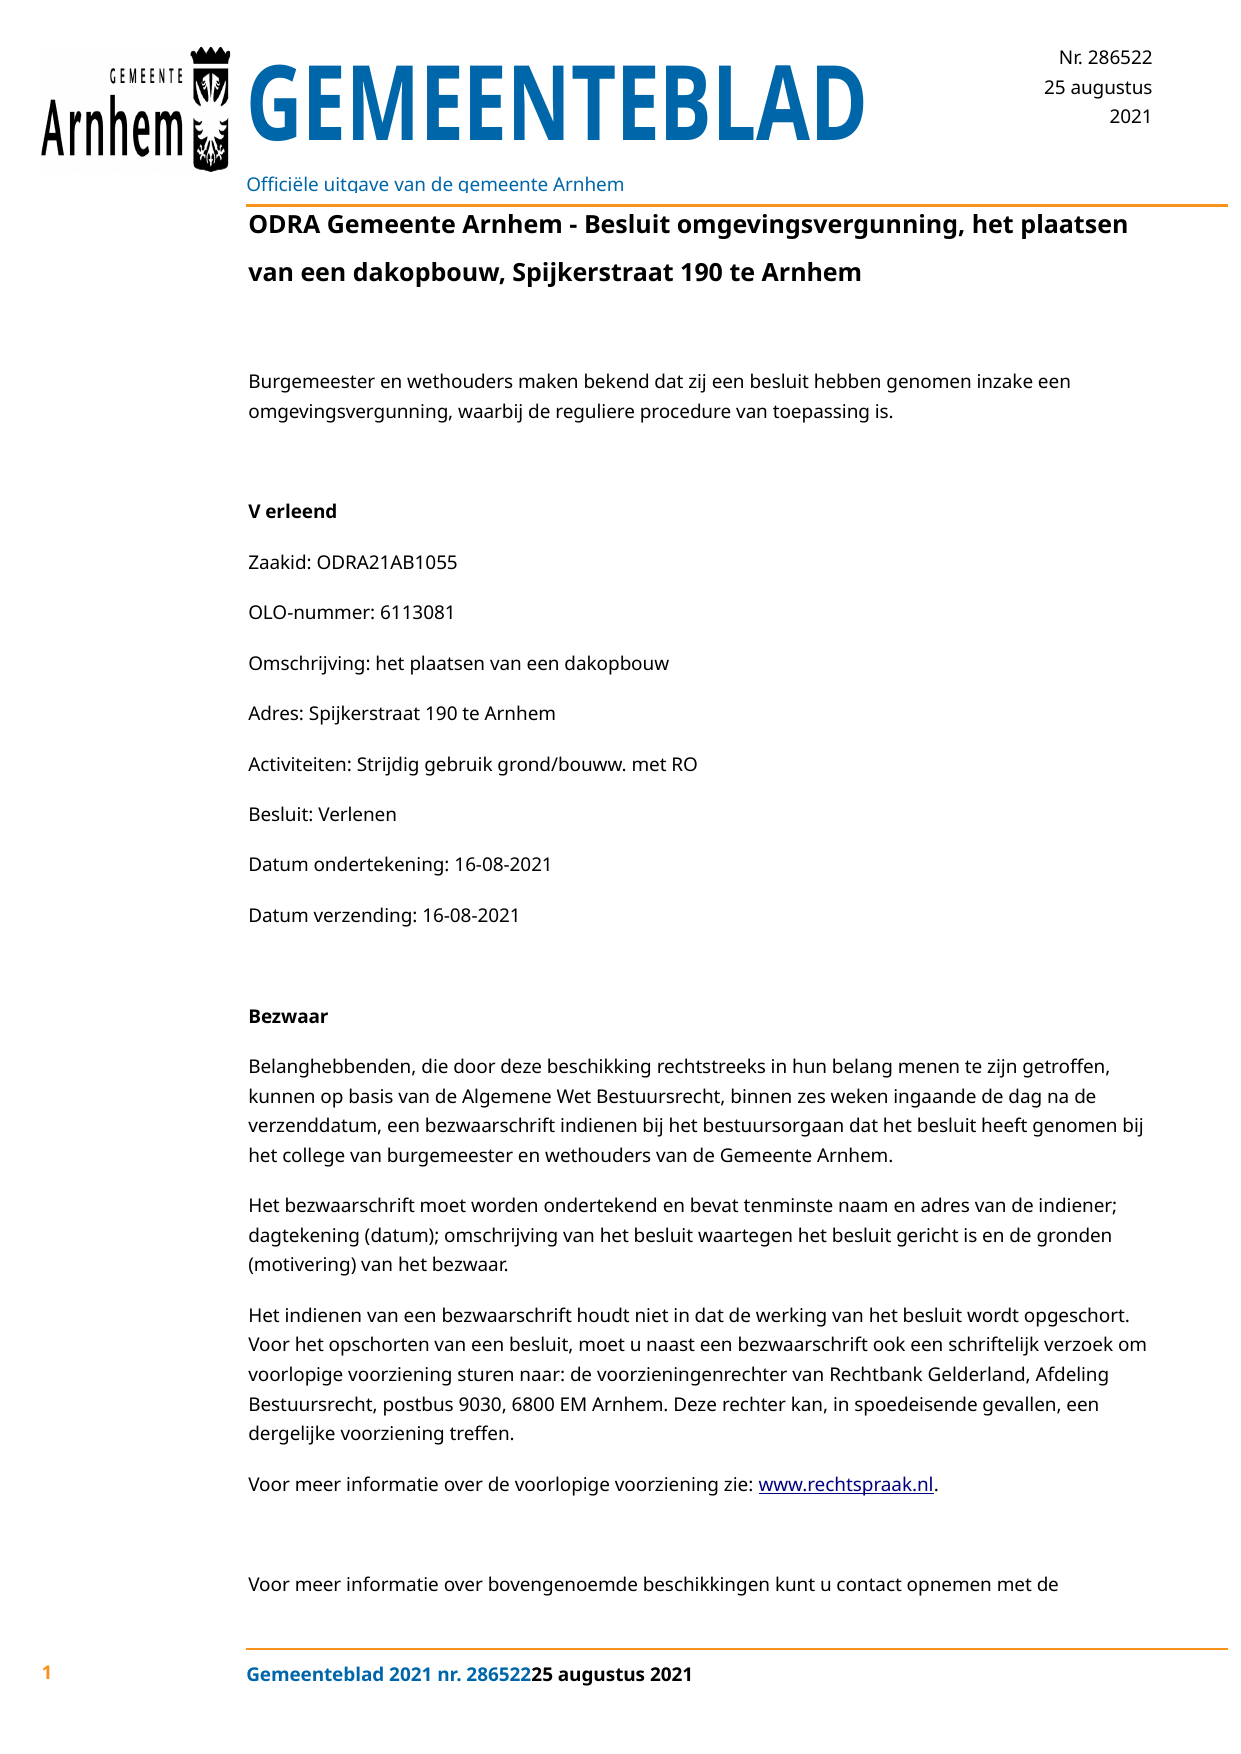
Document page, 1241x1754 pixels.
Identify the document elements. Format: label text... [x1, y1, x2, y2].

text Voor meer informatie over de voorlopige voorziening zie: www.rechtspraak.nl. [248, 1471, 1152, 1497]
text Bezwaar [248, 1003, 1152, 1029]
picture [41, 47, 231, 172]
text ODRA Gemeente Arnhem - Besluit omgevingsvergunning, het plaatsen van een dakopbouw, Spijkerstraat 190 te Arnhem [248, 207, 1152, 288]
text Datum verzending: 16-08-2021 [248, 902, 1152, 928]
text Activiteiten: Strijdig gebruik grond/bouww. met RO [248, 751, 1152, 777]
text Het indienen van een bezwaarschrift houdt niet in dat de werking van het besluit wordt opgeschort. Voor het opschorten van een besluit, moet u naast een bezwaarschrift ook een schriftelijk verzoek om voorlopige voorziening sturen naar: de voorzieningenrechter van Rechtbank Gelderland, Afdeling Bestuursrecht, postbus 9030, 6800 EM Arnhem. Deze rechter kan, in spoedeisende gevallen, een dergelijke voorziening treffen. [248, 1302, 1152, 1446]
text Het bezwaarschrift moet worden ondertekend en bevat tenminste naam en adres van de indiener; dagtekening (datum); omschrijving van het besluit waartegen het besluit gericht is en de gronden (motivering) van het bezwaar. [248, 1192, 1152, 1277]
text Adres: Spijkerstraat 190 te Arnhem [248, 700, 1152, 726]
text Omschrijving: het plaatsen van een dakopbouw [248, 650, 1152, 676]
text V erleend [248, 499, 1152, 524]
text OLO-nummer: 6113081 [248, 599, 1152, 625]
text Burgemeester en wethouders maken bekend dat zij een besluit hebben genomen inzake een omgevingsvergunning, waarbij de reguliere procedure van toepassing is. [248, 368, 1152, 424]
text Belanghebbenden, die door deze beschikking rechtstreeks in hun belang menen te zijn getroffen, kunnen op basis van de Algemene Wet Bestuursrecht, binnen zes weken ingaande de dag na de verzenddatum, een bezwaarschrift indienen bij het bestuursorgaan dat het besluit heeft genomen bij het college van burgemeester en wethouders van de Gemeente Arnhem. [248, 1053, 1152, 1168]
text Besluit: Verlenen [248, 801, 1152, 827]
text Zaakid: ODRA21AB1055 [248, 549, 1152, 575]
text Datum ondertekening: 16-08-2021 [248, 852, 1152, 877]
text Voor meer informatie over bovengenoemde beschikkingen kunt u contact opnemen met de [248, 1572, 1152, 1597]
